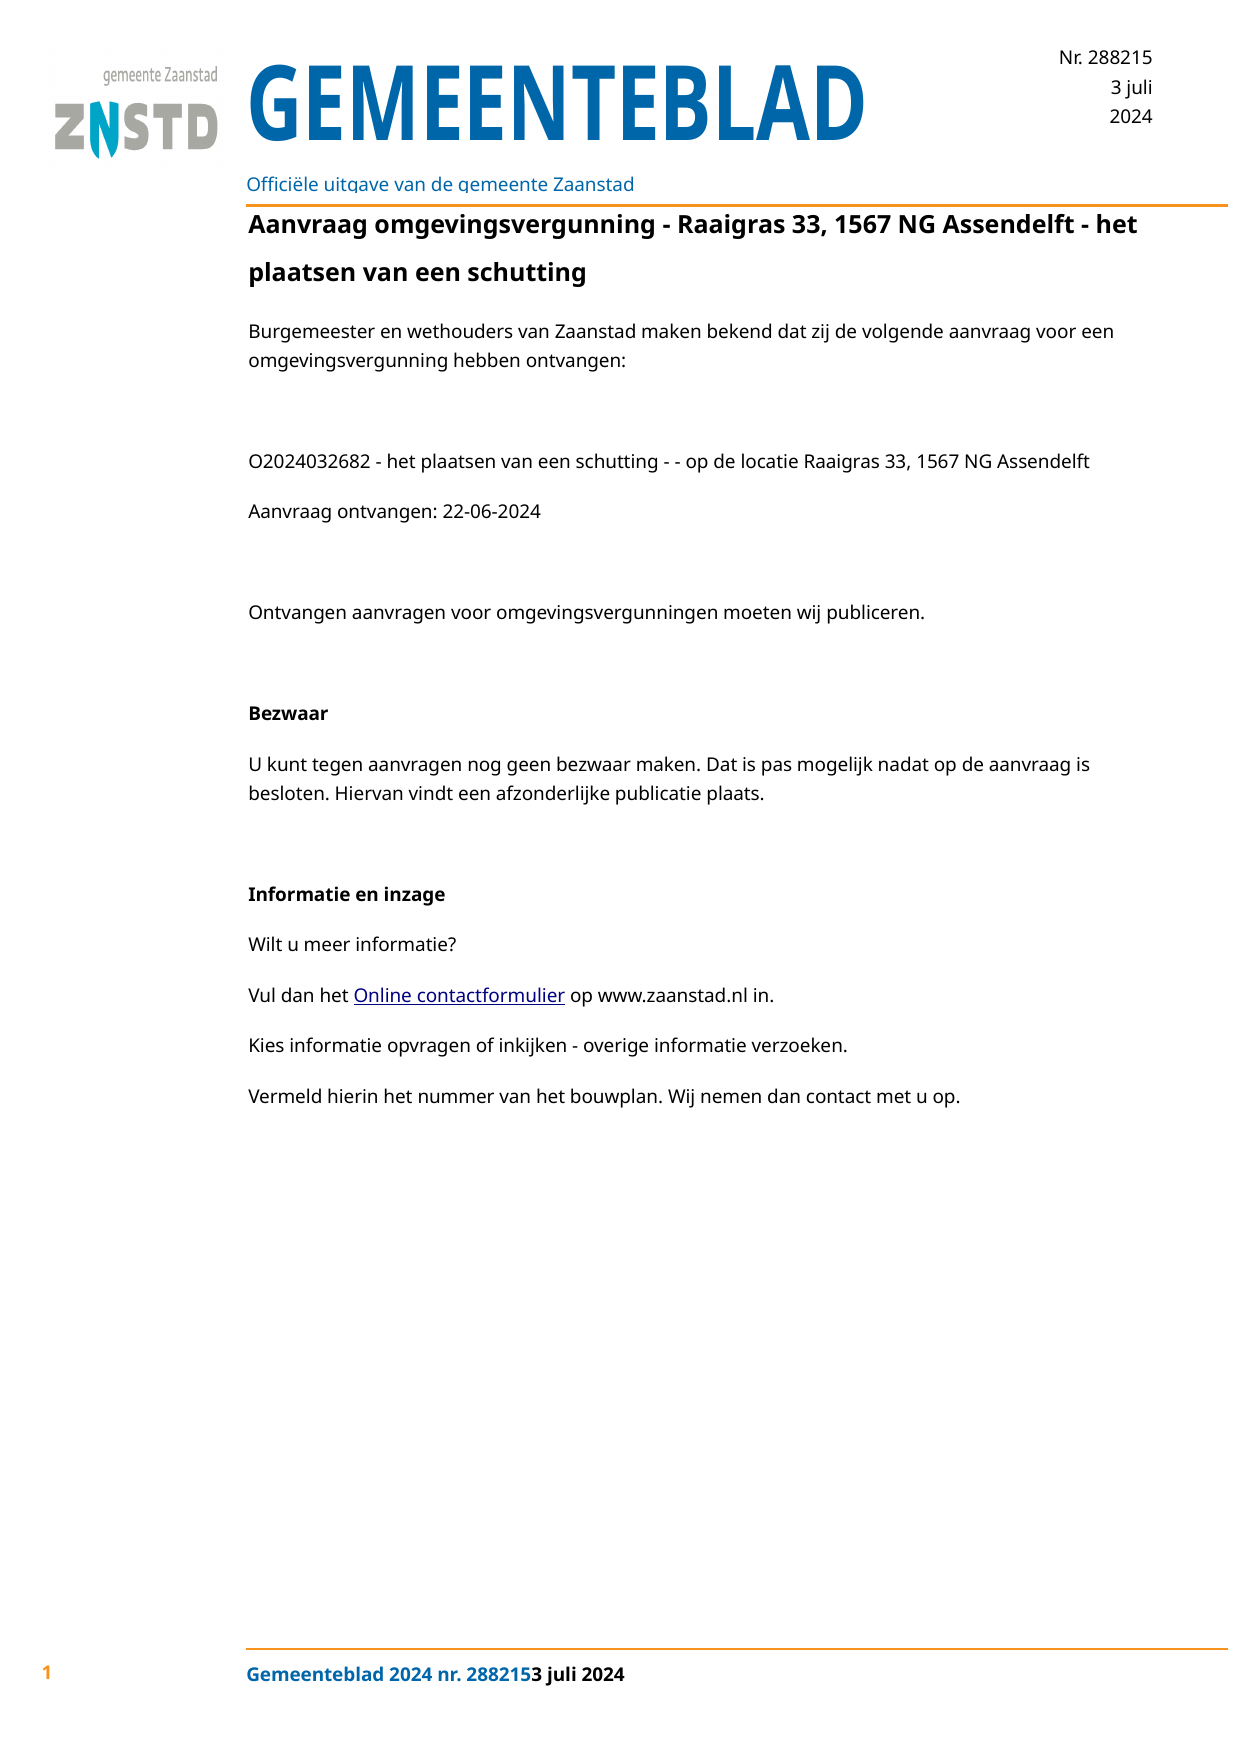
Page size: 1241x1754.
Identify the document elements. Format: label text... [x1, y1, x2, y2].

text Wilt u meer informatie? [248, 932, 1152, 957]
text Burgemeester en wethouders van Zaanstad maken bekend dat zij de volgende aanvraag voor een omgevingsvergunning hebben ontvangen: [248, 318, 1152, 373]
text U kunt tegen aanvragen nog geen bezwaar maken. Dat is pas mogelijk nadat op de aanvraag is besloten. Hiervan vindt een afzonderlijke publicatie plaats. [248, 751, 1152, 806]
text Aanvraag omgevingsvergunning - Raaigras 33, 1567 NG Assendelft - het plaatsen van een schutting [248, 207, 1152, 288]
text Vermeld hierin het nummer van het bouwplan. Wij nemen dan contact met u op. [248, 1083, 1152, 1109]
text Aanvraag ontvangen: 22-06-2024 [248, 499, 1152, 524]
text Informatie en inzage [248, 881, 1152, 907]
text O2024032682 - het plaatsen van een schutting - - op de locatie Raaigras 33, 1567 NG Assendelft [248, 448, 1152, 474]
text Ontvangen aanvragen voor omgevingsvergunningen moeten wij publiceren. [248, 599, 1152, 625]
text Bezwaar [248, 700, 1152, 726]
text Vul dan het Online contactformulier op www.zaanstad.nl in. [248, 982, 1152, 1008]
text Kies informatie opvragen of inkijken - overige informatie verzoeken. [248, 1032, 1152, 1058]
picture [41, 47, 231, 172]
